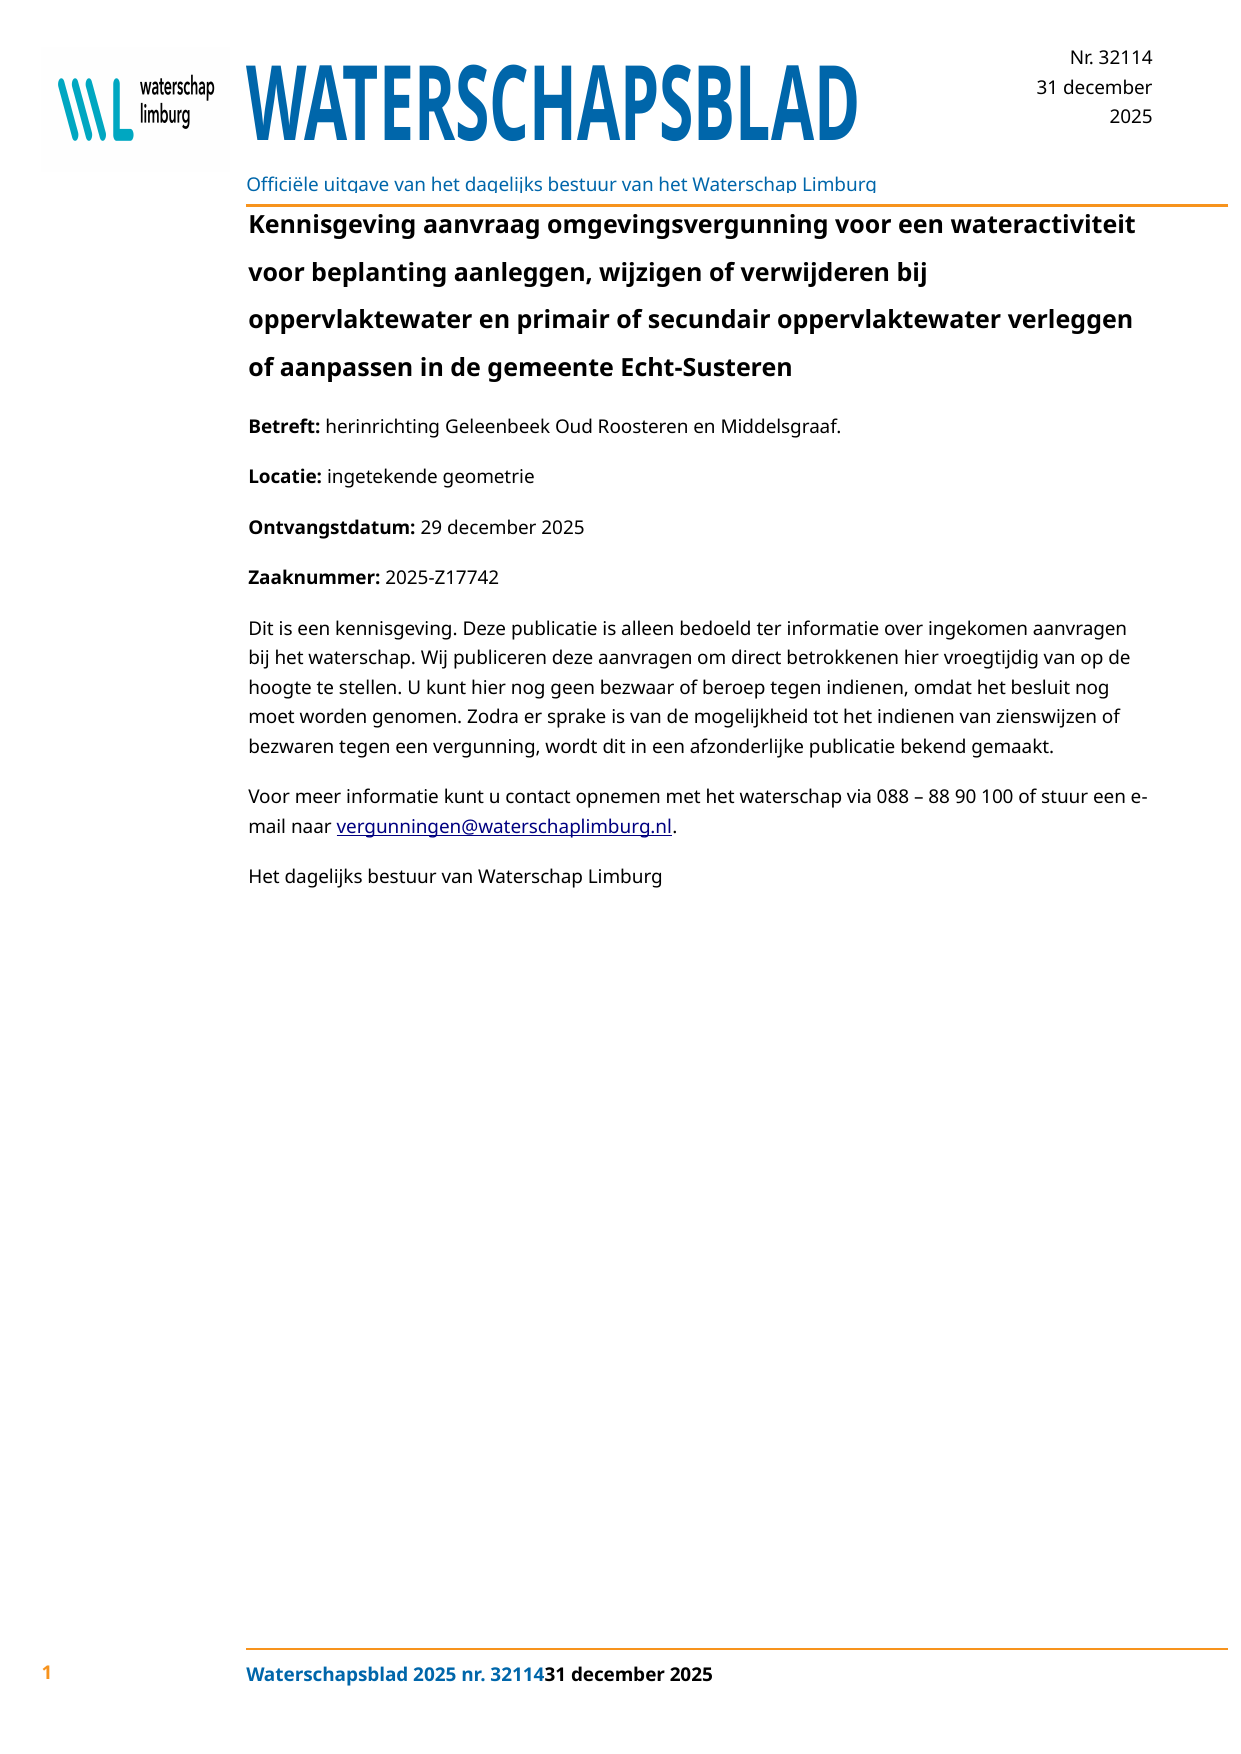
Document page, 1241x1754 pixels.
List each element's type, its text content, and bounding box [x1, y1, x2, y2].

text Zaaknummer: 2025-Z17742 [248, 564, 1152, 590]
text Betreft: herinrichting Geleenbeek Oud Roosteren en Middelsgraaf. [248, 413, 1152, 439]
text Het dagelijks bestuur van Waterschap Limburg [248, 863, 1152, 889]
text Dit is een kennisgeving. Deze publicatie is alleen bedoeld ter informatie over ingekomen aanvragen bij het waterschap. Wij publiceren deze aanvragen om direct betrokkenen hier vroegtijdig van op de hoogte te stellen. U kunt hier nog geen bezwaar of beroep tegen indienen, omdat het besluit nog moet worden genomen. Zodra er sprake is van de mogelijkheid tot het indienen van zienswijzen of bezwaren tegen een vergunning, wordt dit in een afzonderlijke publicatie bekend gemaakt. [248, 615, 1152, 759]
text Kennisgeving aanvraag omgevingsvergunning voor een wateractiviteit voor beplanting aanleggen, wijzigen of verwijderen bij oppervlaktewater en primair of secundair oppervlaktewater verleggen of aanpassen in de gemeente Echt-Susteren [248, 207, 1152, 384]
text Voor meer informatie kunt u contact opnemen met het waterschap via 088 – 88 90 100 of stuur een e-mail naar vergunningen@waterschaplimburg.nl. [248, 783, 1152, 839]
text Ontvangstdatum: 29 december 2025 [248, 514, 1152, 540]
picture [41, 47, 231, 172]
text Locatie: ingetekende geometrie [248, 463, 1152, 489]
